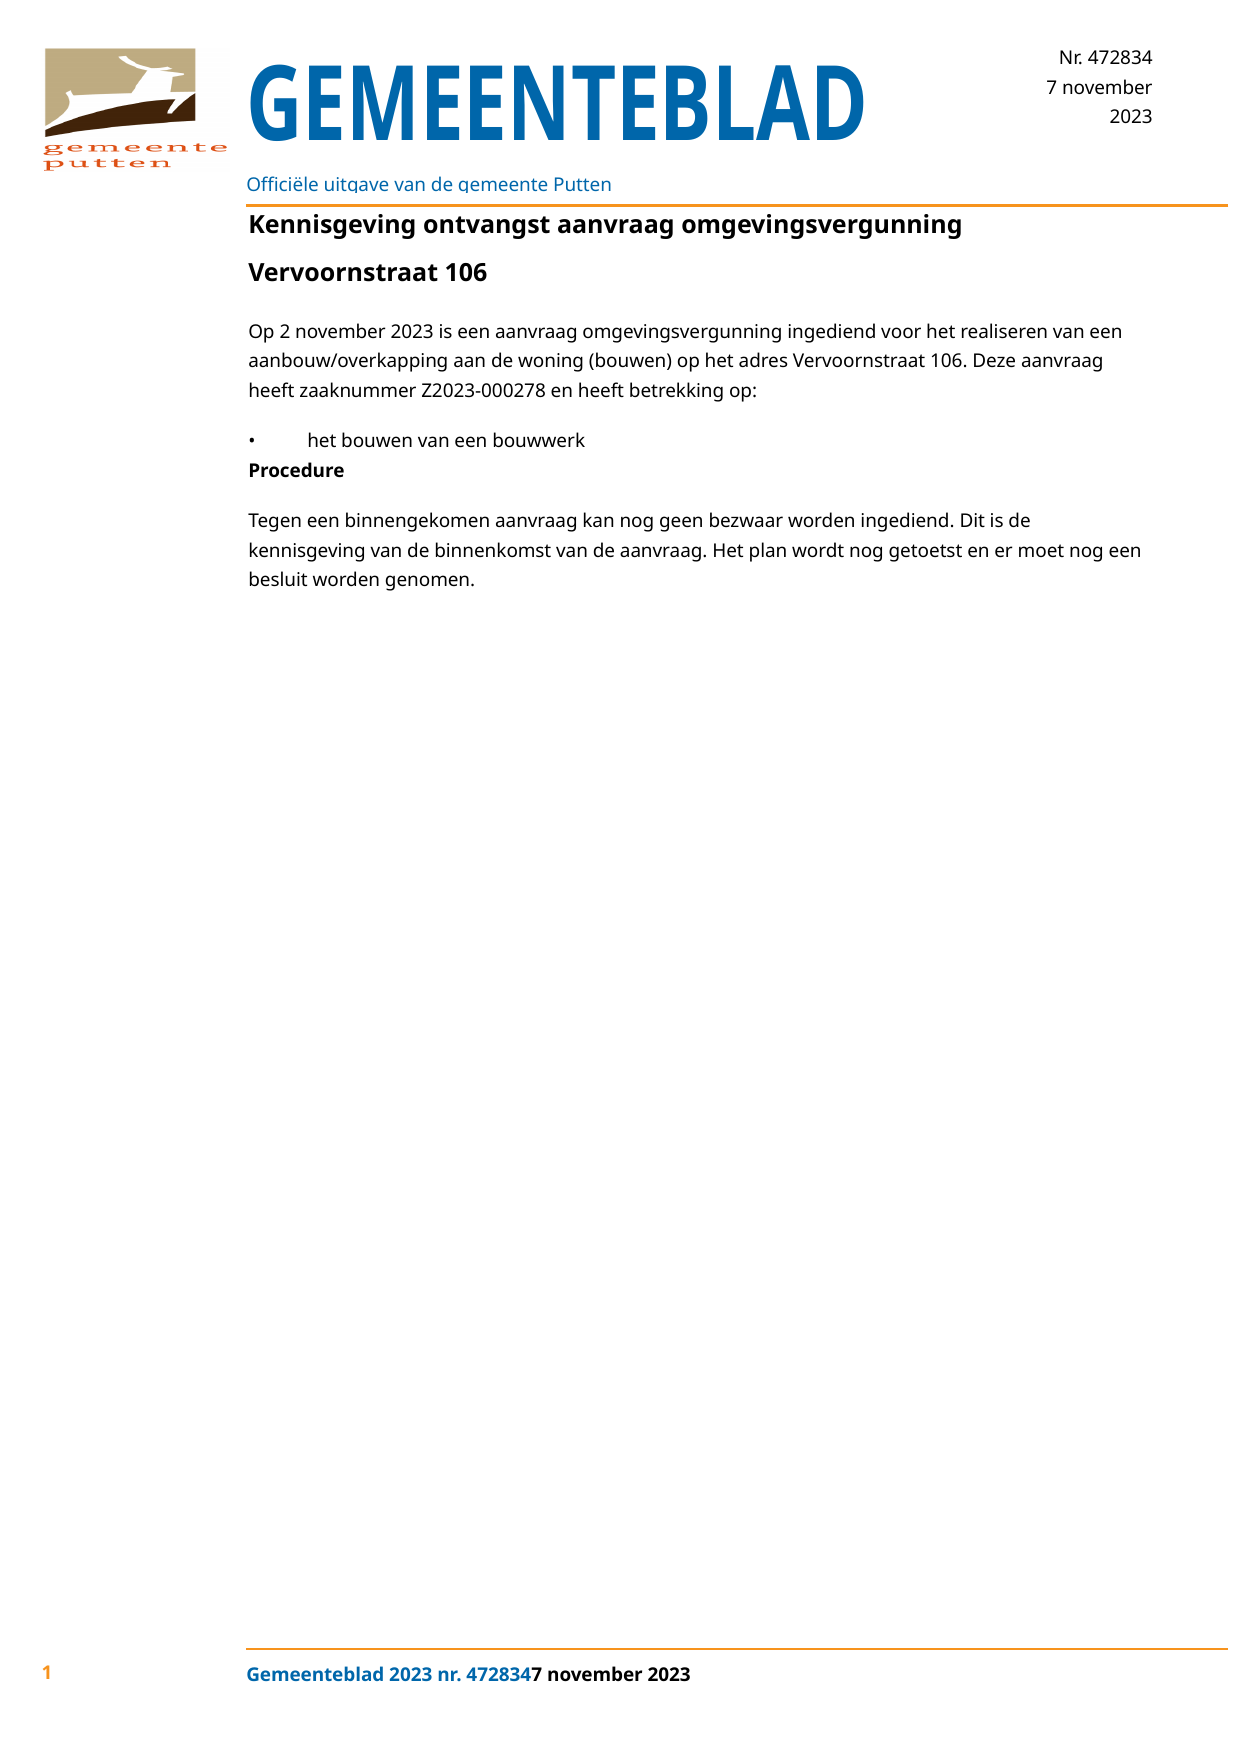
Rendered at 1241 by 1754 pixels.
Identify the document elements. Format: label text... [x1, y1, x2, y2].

list het bouwen van een bouwwerk [248, 427, 1152, 453]
picture [41, 47, 231, 172]
text Op 2 november 2023 is een aanvraag omgevingsvergunning ingediend voor het realiseren van een aanbouw/overkapping aan de woning (bouwen) op het adres Vervoornstraat 106. Deze aanvraag heeft zaaknummer Z2023-000278 en heeft betrekking op: [248, 318, 1152, 403]
text Tegen een binnengekomen aanvraag kan nog geen bezwaar worden ingediend. Dit is de kennisgeving van de binnenkomst van de aanvraag. Het plan wordt nog getoetst en er moet nog een besluit worden genomen. [248, 507, 1152, 592]
text Procedure [248, 457, 1152, 483]
text Kennisgeving ontvangst aanvraag omgevingsvergunning Vervoornstraat 106 [248, 207, 1152, 288]
